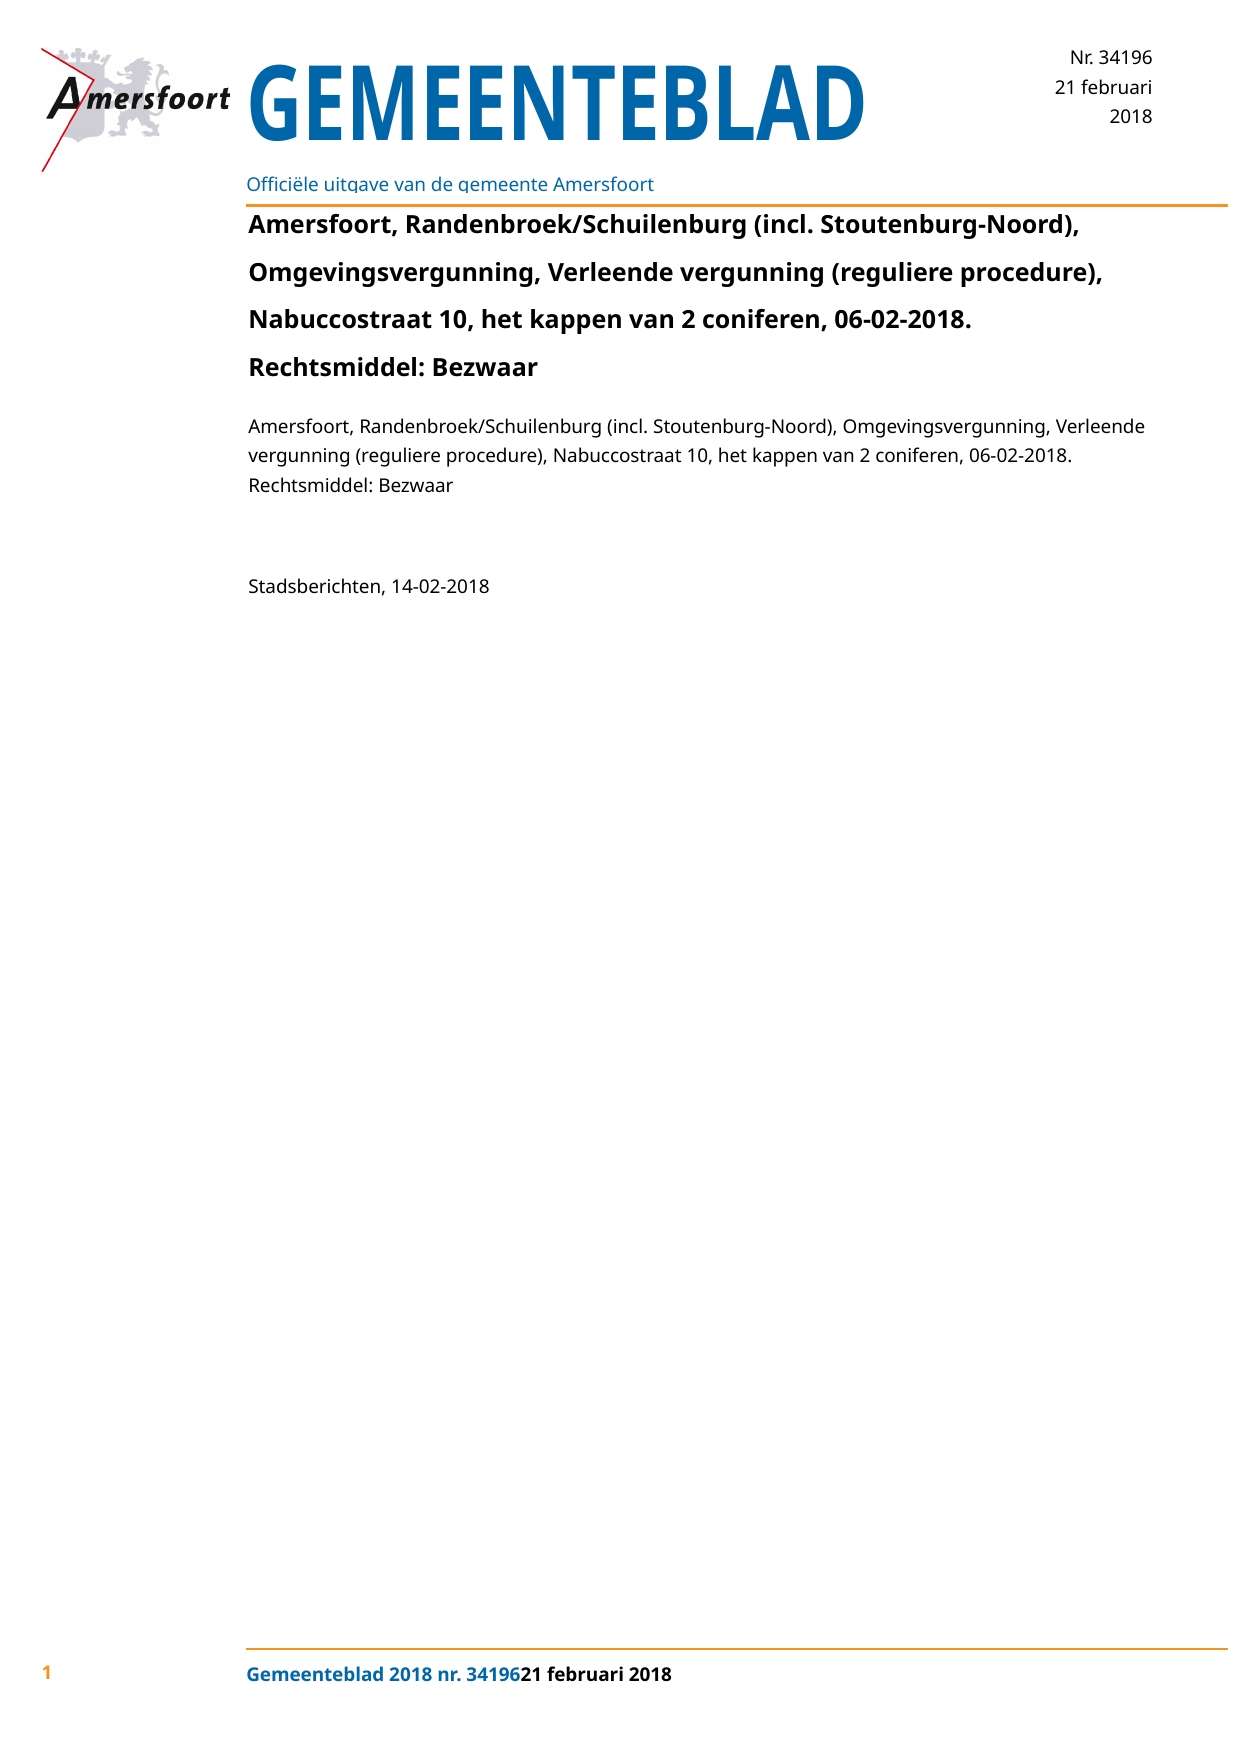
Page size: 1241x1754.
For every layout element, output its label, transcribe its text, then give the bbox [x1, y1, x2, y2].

text Stadsberichten, 14-02-2018 [248, 573, 1152, 599]
text Amersfoort, Randenbroek/Schuilenburg (incl. Stoutenburg-Noord), Omgevingsvergunning, Verleende vergunning (reguliere procedure), Nabuccostraat 10, het kappen van 2 coniferen, 06-02-2018. Rechtsmiddel: Bezwaar [248, 413, 1152, 498]
picture [41, 47, 231, 172]
text Amersfoort, Randenbroek/Schuilenburg (incl. Stoutenburg-Noord), Omgevingsvergunning, Verleende vergunning (reguliere procedure), Nabuccostraat 10, het kappen van 2 coniferen, 06-02-2018. Rechtsmiddel: Bezwaar [248, 207, 1152, 384]
